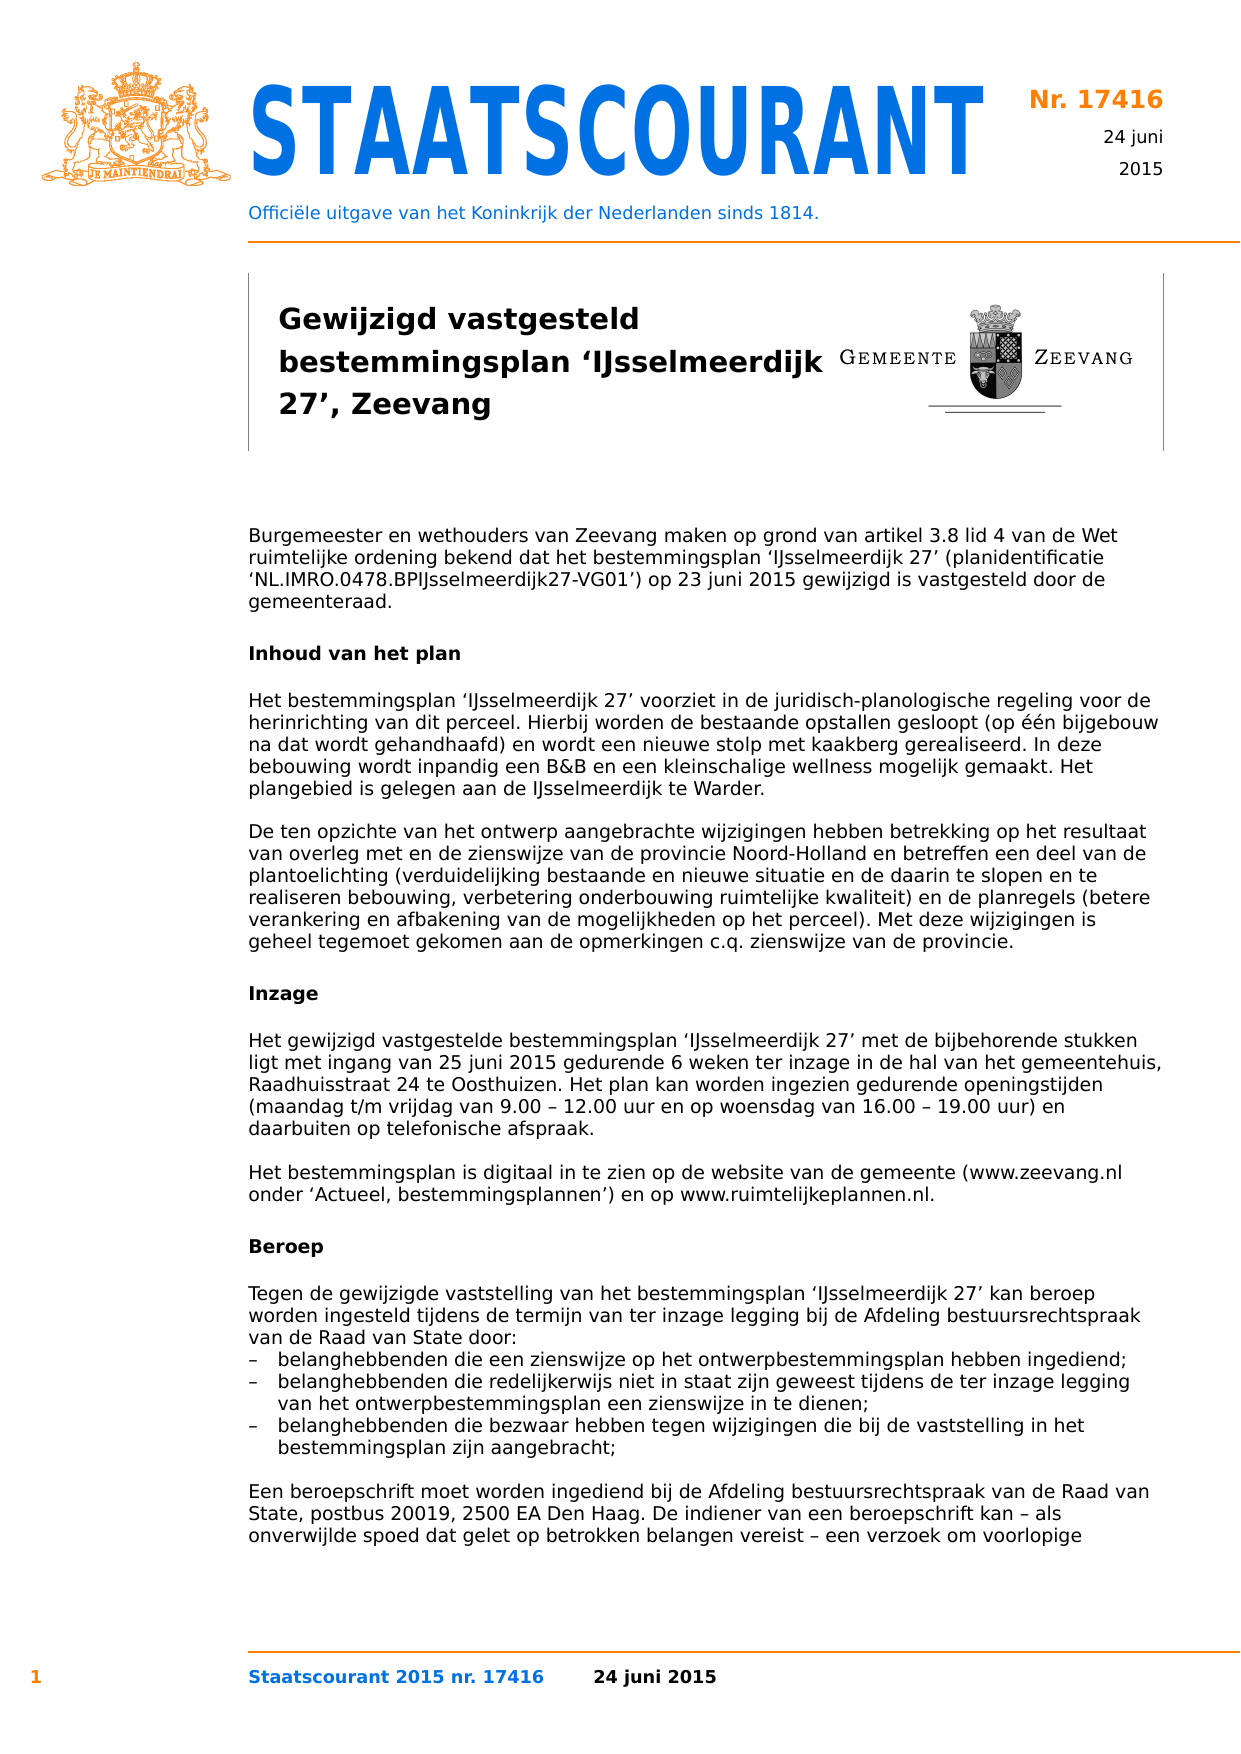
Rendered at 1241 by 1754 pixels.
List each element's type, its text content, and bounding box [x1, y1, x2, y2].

text Het gewijzigd vastgestelde bestemmingsplan ‘IJsselmeerdijk 27’ met de bijbehorende stukken ligt met ingang van 25 juni 2015 gedurende 6 weken ter inzage in de hal van het gemeentehuis, Raadhuisstraat 24 te Oosthuizen. Het plan kan worden ingezien gedurende openingstijden (maandag t/m vrijdag van 9.00 – 12.00 uur en op woensdag van 16.00 – 19.00 uur) en daarbuiten op telefonische afspraak. [248, 1030, 1163, 1140]
text De ten opzichte van het ontwerp aangebrachte wijzigingen hebben betrekking op het resultaat van overleg met en de zienswijze van de provincie Noord-Holland en betreffen een deel van de plantoelichting (verduidelijking bestaande en nieuwe situatie en de daarin te slopen en te realiseren bebouwing, verbetering onderbouwing ruimtelijke kwaliteit) en de planregels (betere verankering en afbakening van de mogelijkheden op het perceel). Met deze wijzigingen is geheel tegemoet gekomen aan de opmerkingen c.q. zienswijze van de provincie. [248, 821, 1163, 953]
picture [41, 62, 231, 186]
subtitle Gewijzigd vastgesteld bestemmingsplan ‘IJsselmeerdijk 27’, Zeevang [249, 273, 1163, 451]
text Een beroepschrift moet worden ingediend bij de Afdeling bestuursrechtspraak van de Raad van State, postbus 20019, 2500 EA Den Haag. De indiener van een beroepschrift kan – als onverwijlde spoed dat gelet op betrokken belangen vereist – een verzoek om voorlopige [248, 1481, 1163, 1547]
table_cell 2015 [998, 153, 1240, 203]
text – belanghebbenden die bezwaar hebben tegen wijzigingen die bij de vaststelling in het bestemmingsplan zijn aangebracht; [248, 1415, 1163, 1459]
text – belanghebbenden die redelijkerwijs niet in staat zijn geweest tijdens de ter inzage legging van het ontwerpbestemmingsplan een zienswijze in te dienen; [248, 1371, 1163, 1415]
table_header Nr. 17416 [998, 62, 1240, 121]
table_header [25, 62, 248, 241]
table_cell Officiële uitgave van het Koninkrijk der Nederlanden sinds 1814. [248, 203, 1240, 241]
picture [838, 302, 1134, 415]
text Het bestemmingsplan is digitaal in te zien op de website van de gemeente (www.zeevang.nl onder ‘Actueel, bestemmingsplannen’) en op www.ruimtelijkeplannen.nl. [248, 1162, 1163, 1206]
text Het bestemmingsplan ‘IJsselmeerdijk 27’ voorziet in de juridisch-planologische regeling voor de herinrichting van dit perceel. Hierbij worden de bestaande opstallen gesloopt (op één bijgebouw na dat wordt gehandhaafd) en wordt een nieuwe stolp met kaakberg gerealiseerd. In deze bebouwing wordt inpandig een B&B en een kleinschalige wellness mogelijk gemaakt. Het plangebied is gelegen aan de IJsselmeerdijk te Warder. [248, 689, 1163, 799]
subtitle Inzage [248, 983, 1163, 1005]
subtitle Beroep [248, 1236, 1163, 1258]
text – belanghebbenden die een zienswijze op het ontwerpbestemmingsplan hebben ingediend; [248, 1349, 1163, 1371]
text Tegen de gewijzigde vaststelling van het bestemmingsplan ‘IJsselmeerdijk 27’ kan beroep worden ingesteld tijdens de termijn van ter inzage legging bij de Afdeling bestuursrechtspraak van de Raad van State door: [248, 1283, 1163, 1349]
subtitle Inhoud van het plan [248, 643, 1163, 664]
table_cell 24 juni [998, 121, 1240, 153]
text Burgemeester en wethouders van Zeevang maken op grond van artikel 3.8 lid 4 van de Wet ruimtelijke ordening bekend dat het bestemmingsplan ‘IJsselmeerdijk 27’ (planidentificatie ‘NL.IMRO.0478.BPIJsselmeerdijk27-VG01’) op 23 juni 2015 gewijzigd is vastgesteld door de gemeenteraad. [248, 525, 1163, 613]
table_header STAATSCOURANT [248, 62, 998, 203]
